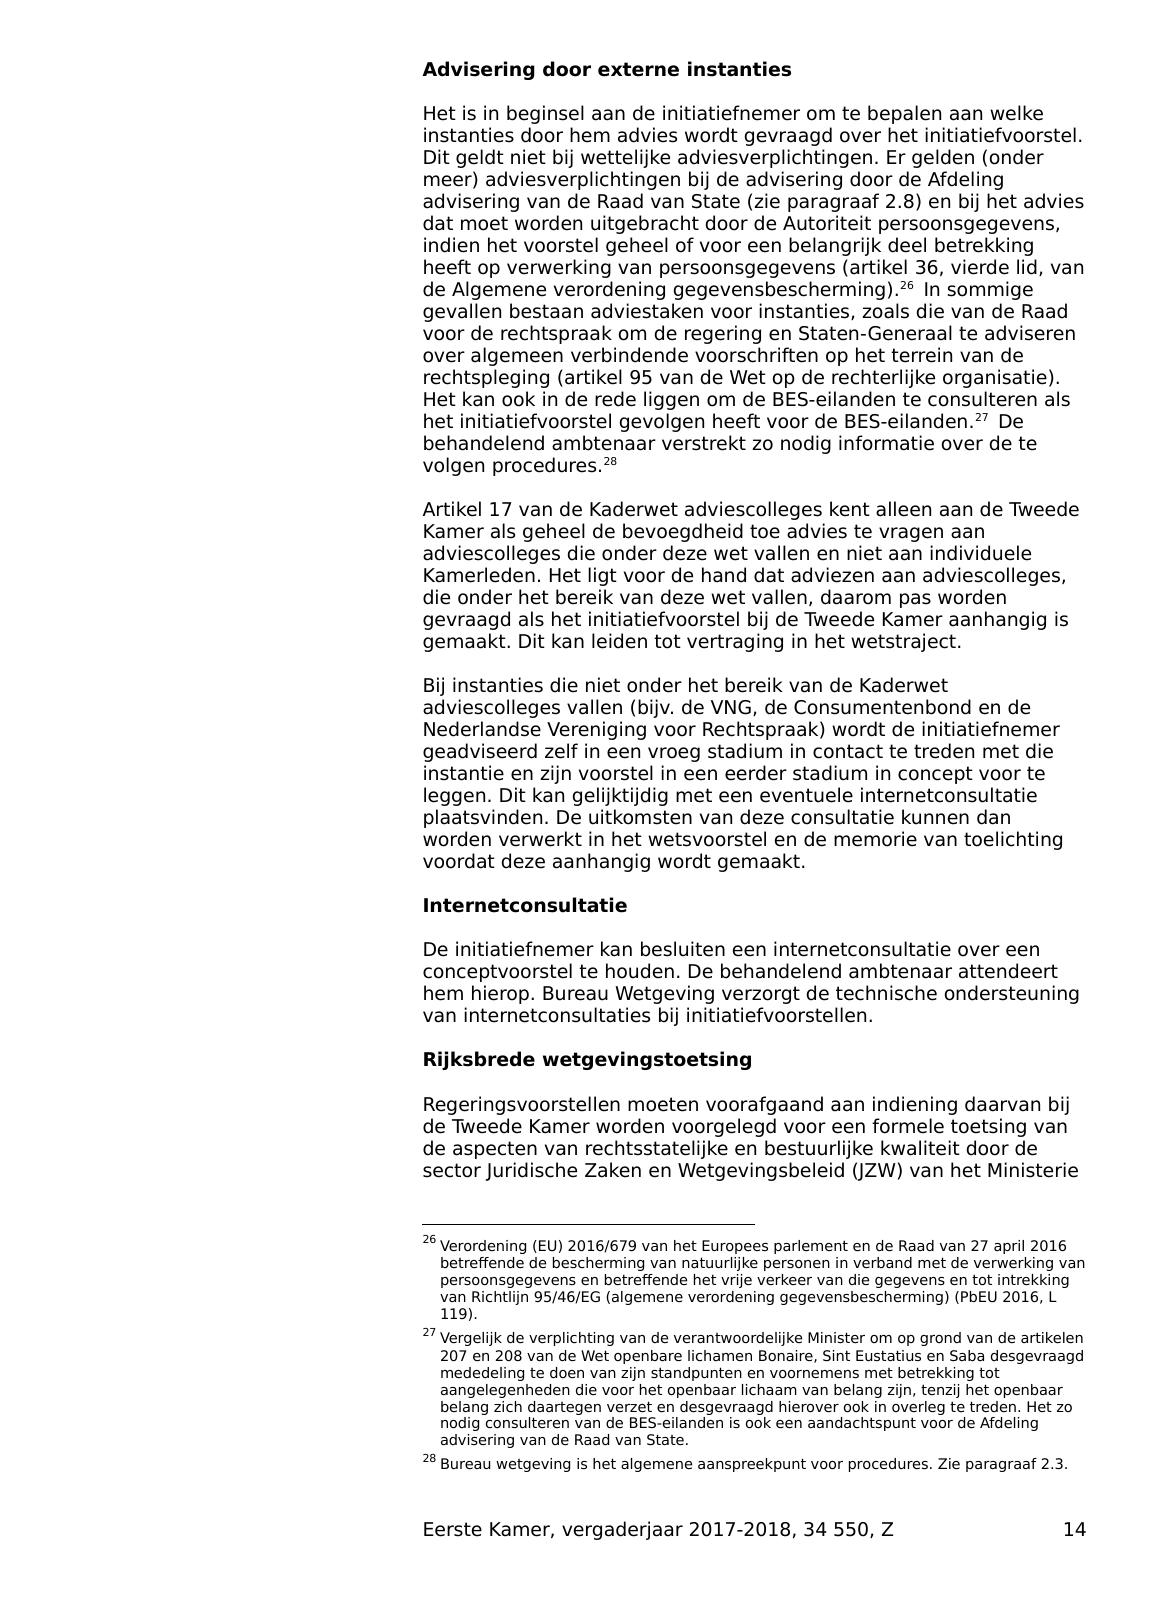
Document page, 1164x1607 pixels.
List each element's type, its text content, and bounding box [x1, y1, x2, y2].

text Artikel 17 van de Kaderwet adviescolleges kent alleen aan de Tweede Kamer als geheel de bevoegdheid toe advies te vragen aan adviescolleges die onder deze wet vallen en niet aan individuele Kamerleden. Het ligt voor de hand dat adviezen aan adviescolleges, die onder het bereik van deze wet vallen, daarom pas worden gevraagd als het initiatiefvoorstel bij de Tweede Kamer aanhangig is gemaakt. Dit kan leiden tot vertraging in het wetstraject. [422, 499, 1087, 653]
text Verordening (EU) 2016/679 van het Europees parlement en de Raad van 27 april 2016 betreffende de bescherming van natuurlijke personen in verband met de verwerking van persoonsgegevens en betreffende het vrije verkeer van die gegevens en tot intrekking van Richtlijn 95/46/EG (algemene verordening gegevensbescherming) (PbEU 2016, L 119). [422, 1233, 1087, 1323]
text Vergelijk de verplichting van de verantwoordelijke Minister om op grond van de artikelen 207 en 208 van de Wet openbare lichamen Bonaire, Sint Eustatius en Saba desgevraagd mededeling te doen van zijn standpunten en voornemens met betrekking tot aangelegenheden die voor het openbaar lichaam van belang zijn, tenzij het openbaar belang zich daartegen verzet en desgevraagd hierover ook in overleg te treden. Het zo nodig consulteren van de BES-eilanden is ook een aandachtspunt voor de Afdeling advisering van de Raad van State. [422, 1326, 1087, 1449]
text De initiatiefnemer kan besluiten een internetconsultatie over een conceptvoorstel te houden. De behandelend ambtenaar attendeert hem hierop. Bureau Wetgeving verzorgt de technische ondersteuning van internetconsultaties bij initiatiefvoorstellen. [422, 939, 1087, 1027]
text Bij instanties die niet onder het bereik van de Kaderwet adviescolleges vallen (bijv. de VNG, de Consumentenbond en de Nederlandse Vereniging voor Rechtspraak) wordt de initiatiefnemer geadviseerd zelf in een vroeg stadium in contact te treden met die instantie en zijn voorstel in een eerder stadium in concept voor te leggen. Dit kan gelijktijdig met een eventuele internetconsultatie plaatsvinden. De uitkomsten van deze consultatie kunnen dan worden verwerkt in het wetsvoorstel en de memorie van toelichting voordat deze aanhangig wordt gemaakt. [422, 675, 1087, 873]
subtitle Internetconsultatie [422, 895, 1087, 917]
text Het is in beginsel aan de initiatiefnemer om te bepalen aan welke instanties door hem advies wordt gevraagd over het initiatiefvoorstel. Dit geldt niet bij wettelijke adviesverplichtingen. Er gelden (onder meer) adviesverplichtingen bij de advisering door de Afdeling advisering van de Raad van State (zie paragraaf 2.8) en bij het advies dat moet worden uitgebracht door de Autoriteit persoonsgegevens, indien het voorstel geheel of voor een belangrijk deel betrekking heeft op verwerking van persoonsgegevens (artikel 36, vierde lid, van de Algemene verordening gegevensbescherming). In sommige gevallen bestaan adviestaken voor instanties, zoals die van de Raad voor de rechtspraak om de regering en Staten-Generaal te adviseren over algemeen verbindende voorschriften op het terrein van de rechtspleging (artikel 95 van de Wet op de rechterlijke organisatie). Het kan ook in de rede liggen om de BES-eilanden te consulteren als het initiatiefvoorstel gevolgen heeft voor de BES-eilanden. De behandelend ambtenaar verstrekt zo nodig informatie over de te volgen procedures. [422, 103, 1087, 477]
subtitle Rijksbrede wetgevingstoetsing [422, 1049, 1087, 1071]
text Bureau wetgeving is het algemene aanspreekpunt voor procedures. Zie paragraaf 2.3. [422, 1452, 1087, 1474]
text Regeringsvoorstellen moeten voorafgaand aan indiening daarvan bij de Tweede Kamer worden voorgelegd voor een formele toetsing van de aspecten van rechtsstatelijke en bestuurlijke kwaliteit door de sector Juridische Zaken en Wetgevingsbeleid (JZW) van het Ministerie [422, 1093, 1087, 1181]
subtitle Advisering door externe instanties [422, 59, 1087, 81]
